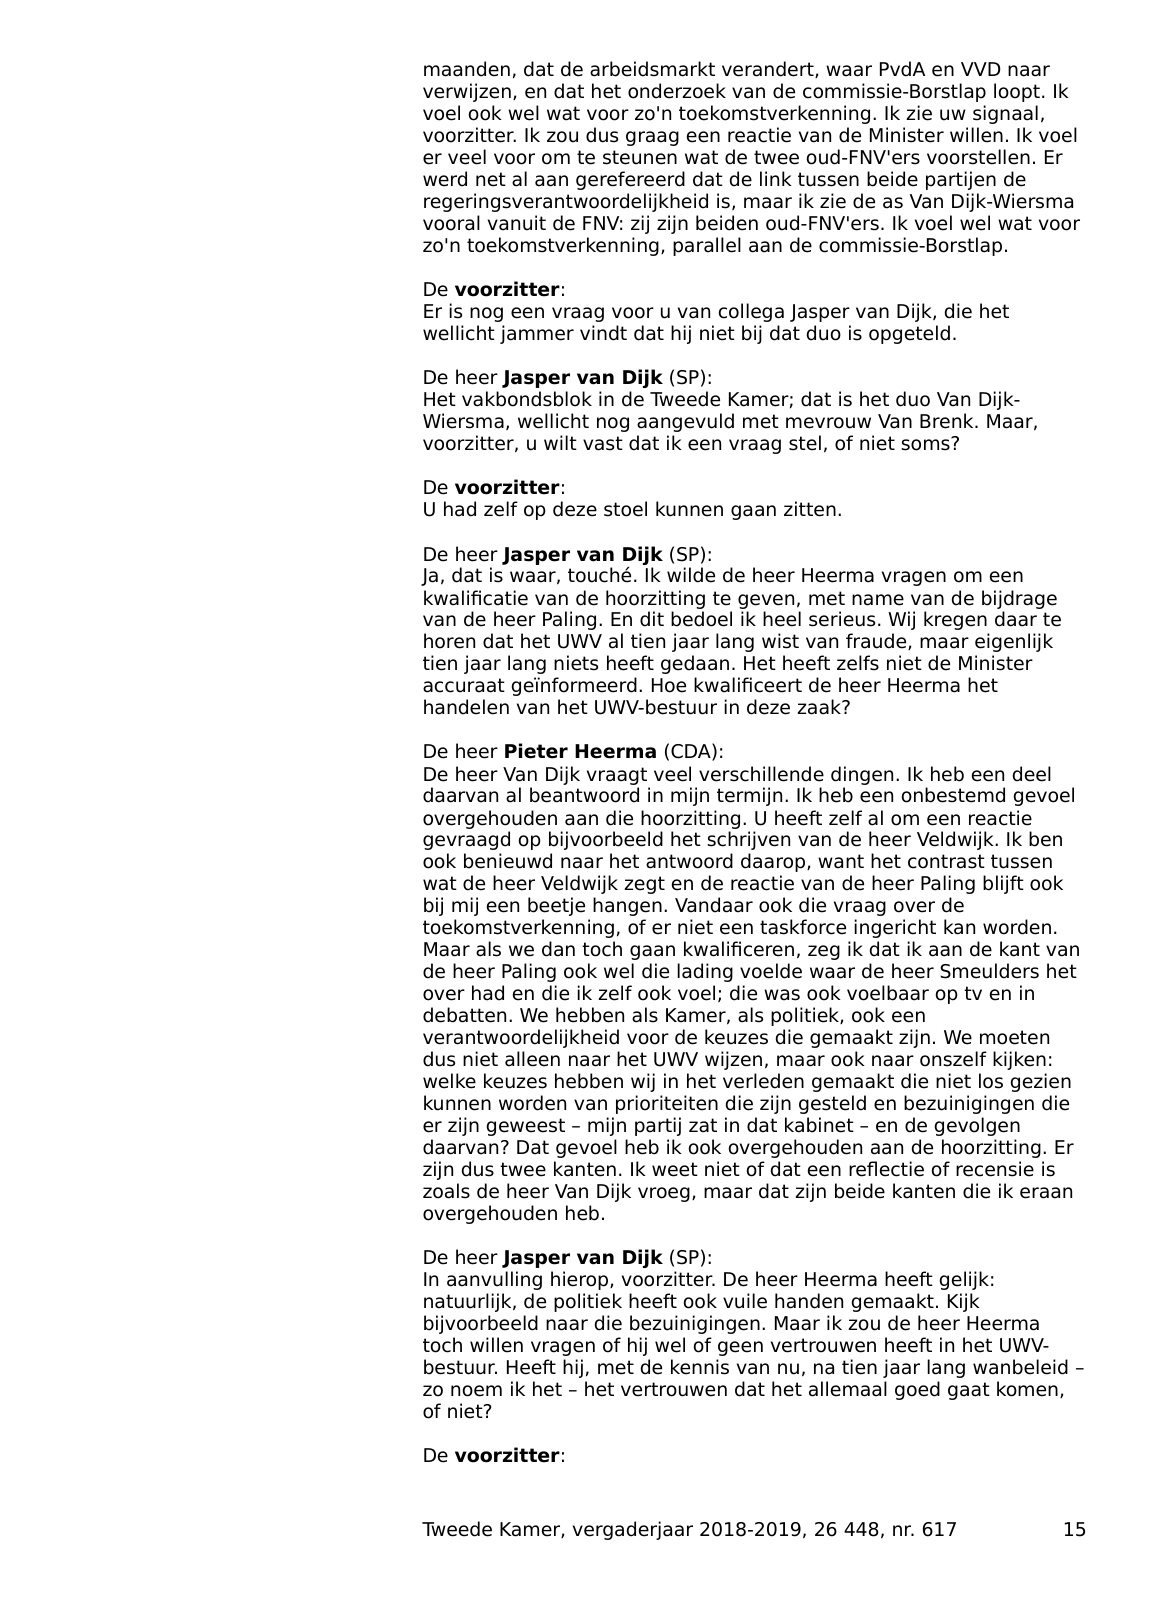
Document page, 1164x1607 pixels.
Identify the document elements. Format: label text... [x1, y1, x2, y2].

text Ja, dat is waar, touché. Ik wilde de heer Heerma vragen om een kwalificatie van de hoorzitting te geven, met name van de bijdrage van de heer Paling. En dit bedoel ik heel serieus. Wij kregen daar te horen dat het UWV al tien jaar lang wist van fraude, maar eigenlijk tien jaar lang niets heeft gedaan. Het heeft zelfs niet de Minister accuraat geïnformeerd. Hoe kwalificeert de heer Heerma het handelen van het UWV-bestuur in deze zaak? [422, 565, 1087, 719]
text De heer Pieter Heerma (CDA): [422, 741, 1087, 763]
text maanden, dat de arbeidsmarkt verandert, waar PvdA en VVD naar verwijzen, en dat het onderzoek van de commissie-Borstlap loopt. Ik voel ook wel wat voor zo'n toekomstverkenning. Ik zie uw signaal, voorzitter. Ik zou dus graag een reactie van de Minister willen. Ik voel er veel voor om te steunen wat de twee oud-FNV'ers voorstellen. Er werd net al aan gerefereerd dat de link tussen beide partijen de regeringsverantwoordelijkheid is, maar ik zie de as Van Dijk-Wiersma vooral vanuit de FNV: zij zijn beiden oud-FNV'ers. Ik voel wel wat voor zo'n toekomstverkenning, parallel aan de commissie-Borstlap. [422, 59, 1087, 257]
text De heer Jasper van Dijk (SP): [422, 543, 1087, 565]
text De heer Jasper van Dijk (SP): [422, 367, 1087, 389]
text De voorzitter: [422, 477, 1087, 499]
text Het vakbondsblok in de Tweede Kamer; dat is het duo Van Dijk-Wiersma, wellicht nog aangevuld met mevrouw Van Brenk. Maar, voorzitter, u wilt vast dat ik een vraag stel, of niet soms? [422, 389, 1087, 455]
text De heer Van Dijk vraagt veel verschillende dingen. Ik heb een deel daarvan al beantwoord in mijn termijn. Ik heb een onbestemd gevoel overgehouden aan die hoorzitting. U heeft zelf al om een reactie gevraagd op bijvoorbeeld het schrijven van de heer Veldwijk. Ik ben ook benieuwd naar het antwoord daarop, want het contrast tussen wat de heer Veldwijk zegt en de reactie van de heer Paling blijft ook bij mij een beetje hangen. Vandaar ook die vraag over de toekomstverkenning, of er niet een taskforce ingericht kan worden. Maar als we dan toch gaan kwalificeren, zeg ik dat ik aan de kant van de heer Paling ook wel die lading voelde waar de heer Smeulders het over had en die ik zelf ook voel; die was ook voelbaar op tv en in debatten. We hebben als Kamer, als politiek, ook een verantwoordelijkheid voor de keuzes die gemaakt zijn. We moeten dus niet alleen naar het UWV wijzen, maar ook naar onszelf kijken: welke keuzes hebben wij in het verleden gemaakt die niet los gezien kunnen worden van prioriteiten die zijn gesteld en bezuinigingen die er zijn geweest – mijn partij zat in dat kabinet – en de gevolgen daarvan? Dat gevoel heb ik ook overgehouden aan de hoorzitting. Er zijn dus twee kanten. Ik weet niet of dat een reflectie of recensie is zoals de heer Van Dijk vroeg, maar dat zijn beide kanten die ik eraan overgehouden heb. [422, 763, 1087, 1225]
text De voorzitter: [422, 1445, 1087, 1467]
text U had zelf op deze stoel kunnen gaan zitten. [422, 499, 1087, 521]
text In aanvulling hierop, voorzitter. De heer Heerma heeft gelijk: natuurlijk, de politiek heeft ook vuile handen gemaakt. Kijk bijvoorbeeld naar die bezuinigingen. Maar ik zou de heer Heerma toch willen vragen of hij wel of geen vertrouwen heeft in het UWV-bestuur. Heeft hij, met de kennis van nu, na tien jaar lang wanbeleid – zo noem ik het – het vertrouwen dat het allemaal goed gaat komen, of niet? [422, 1269, 1087, 1423]
text De heer Jasper van Dijk (SP): [422, 1247, 1087, 1269]
text De voorzitter: [422, 279, 1087, 301]
text Er is nog een vraag voor u van collega Jasper van Dijk, die het wellicht jammer vindt dat hij niet bij dat duo is opgeteld. [422, 301, 1087, 345]
